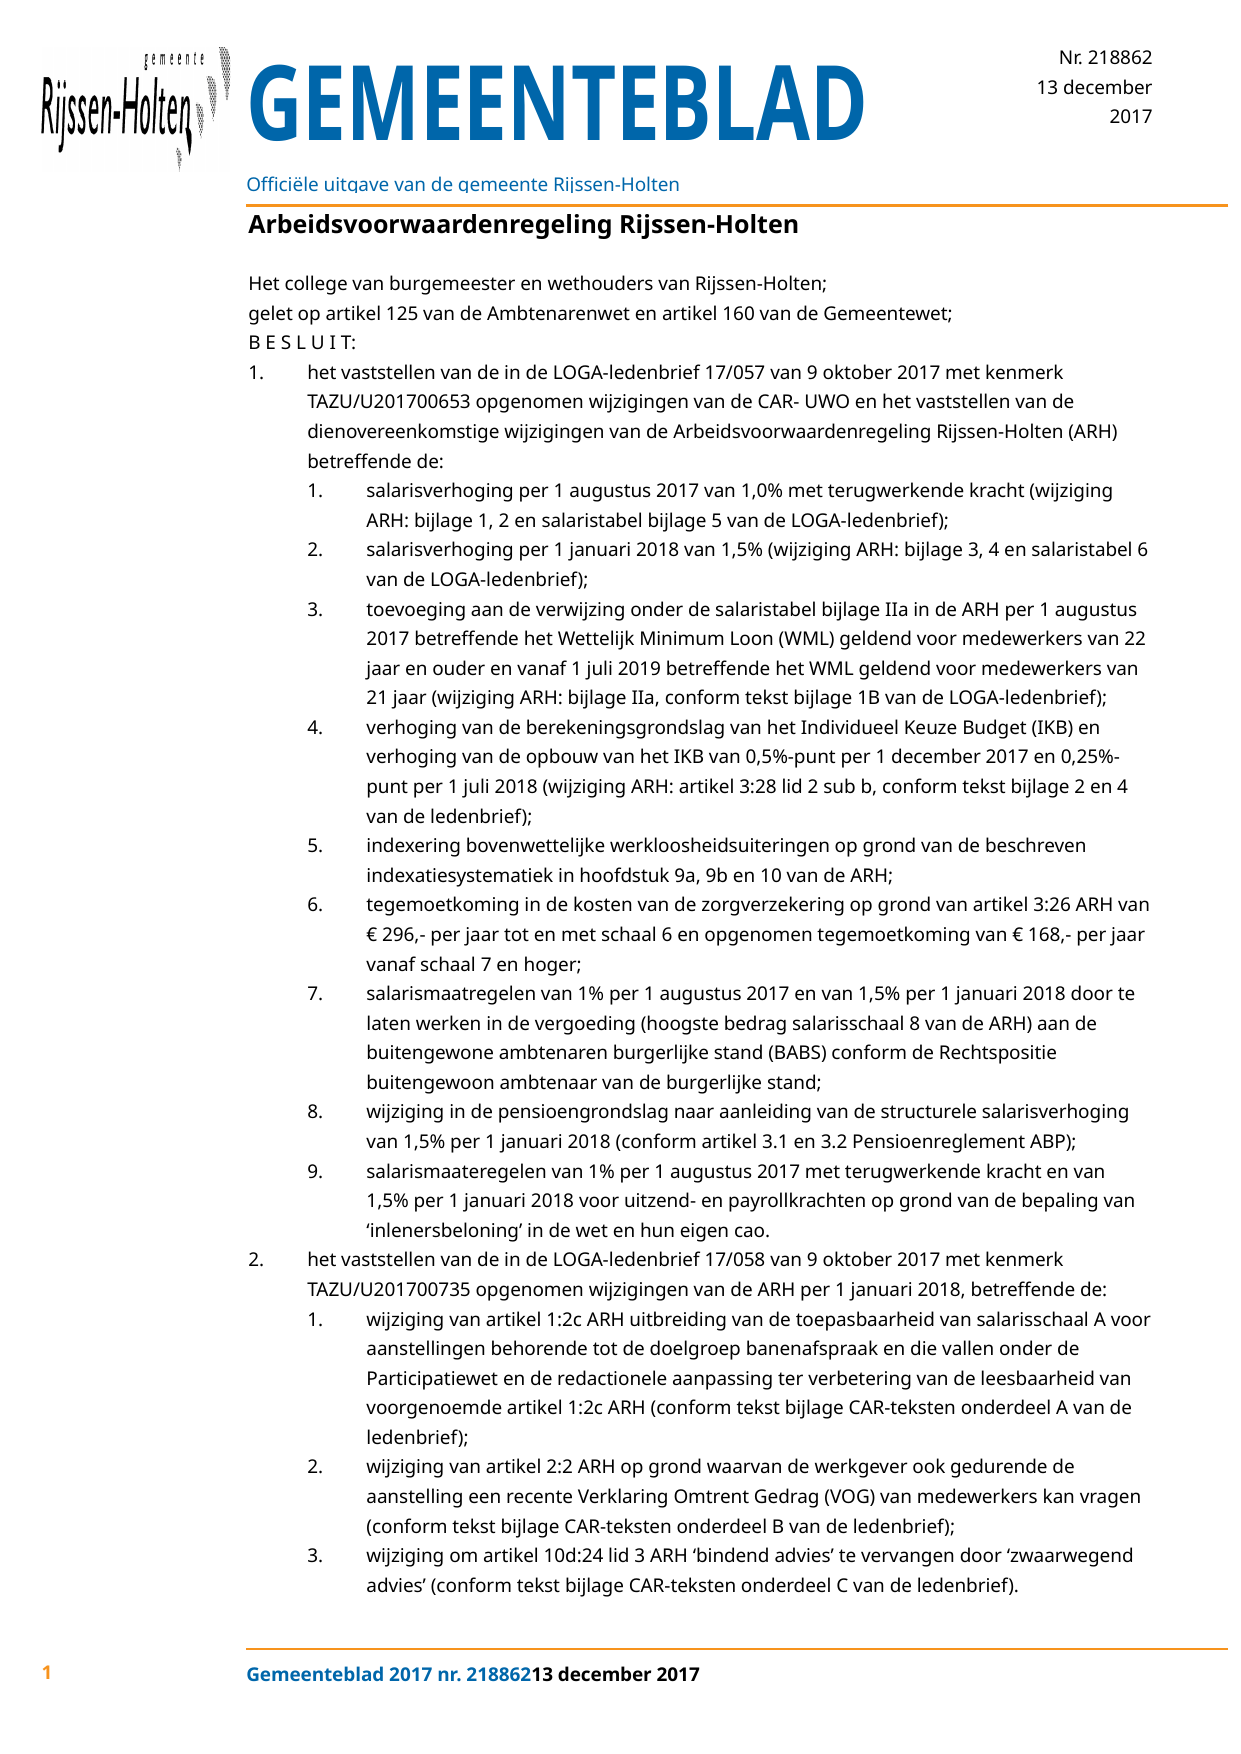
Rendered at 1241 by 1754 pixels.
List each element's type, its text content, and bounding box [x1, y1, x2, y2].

list wijziging van artikel 2:2 ARH op grond waarvan de werkgever ook gedurende de aanstelling een recente Verklaring Omtrent Gedrag (VOG) van medewerkers kan vragen (conform tekst bijlage CAR-teksten onderdeel B van de ledenbrief); [307, 1454, 1152, 1538]
text Het college van burgemeester en wethouders van Rijssen-Holten; [248, 270, 1152, 296]
list salarismaateregelen van 1% per 1 augustus 2017 met terugwerkende kracht en van 1,5% per 1 januari 2018 voor uitzend- en payrollkrachten op grond van de bepaling van ‘inlenersbeloning’ in de wet en hun eigen cao. [307, 1158, 1152, 1243]
list salarismaatregelen van 1% per 1 augustus 2017 en van 1,5% per 1 januari 2018 door te laten werken in de vergoeding (hoogste bedrag salarisschaal 8 van de ARH) aan de buitengewone ambtenaren burgerlijke stand (BABS) conform de Rechtspositie buitengewoon ambtenaar van de burgerlijke stand; [307, 980, 1152, 1095]
list wijziging in de pensioengrondslag naar aanleiding van de structurele salarisverhoging van 1,5% per 1 januari 2018 (conform artikel 3.1 en 3.2 Pensioenreglement ABP); [307, 1099, 1152, 1154]
list salarisverhoging per 1 augustus 2017 van 1,0% met terugwerkende kracht (wijziging ARH: bijlage 1, 2 en salaristabel bijlage 5 van de LOGA-ledenbrief); [307, 477, 1152, 533]
list salarisverhoging per 1 januari 2018 van 1,5% (wijziging ARH: bijlage 3, 4 en salaristabel 6 van de LOGA-ledenbrief); [307, 537, 1152, 592]
text gelet op artikel 125 van de Ambtenarenwet en artikel 160 van de Gemeentewet; [248, 300, 1152, 326]
list verhoging van de berekeningsgrondslag van het Individueel Keuze Budget (IKB) en verhoging van de opbouw van het IKB van 0,5%-punt per 1 december 2017 en 0,25%-punt per 1 juli 2018 (wijziging ARH: artikel 3:28 lid 2 sub b, conform tekst bijlage 2 en 4 van de ledenbrief); [307, 714, 1152, 828]
text B E S L U I T: [248, 329, 1152, 355]
list indexering bovenwettelijke werkloosheidsuiteringen op grond van de beschreven indexatiesystematiek in hoofdstuk 9a, 9b en 10 van de ARH; [307, 832, 1152, 888]
text Arbeidsvoorwaardenregeling Rijssen-Holten [248, 207, 1152, 241]
picture [41, 47, 231, 172]
list wijziging om artikel 10d:24 lid 3 ARH ‘bindend advies’ te vervangen door ‘zwaarwegend advies’ (conform tekst bijlage CAR-teksten onderdeel C van de ledenbrief). [307, 1542, 1152, 1598]
list het vaststellen van de in de LOGA-ledenbrief 17/058 van 9 oktober 2017 met kenmerk TAZU/U201700735 opgenomen wijzigingen van de ARH per 1 januari 2018, betreffende de: [248, 1247, 1152, 1302]
list het vaststellen van de in de LOGA-ledenbrief 17/057 van 9 oktober 2017 met kenmerk TAZU/U201700653 opgenomen wijzigingen van de CAR- UWO en het vaststellen van de dienovereenkomstige wijzigingen van de Arbeidsvoorwaardenregeling Rijssen-Holten (ARH) betreffende de: [248, 359, 1152, 473]
list wijziging van artikel 1:2c ARH uitbreiding van de toepasbaarheid van salarisschaal A voor aanstellingen behorende tot de doelgroep banenafspraak en die vallen onder de Participatiewet en de redactionele aanpassing ter verbetering van de leesbaarheid van voorgenoemde artikel 1:2c ARH (conform tekst bijlage CAR-teksten onderdeel A van de ledenbrief); [307, 1306, 1152, 1450]
list tegemoetkoming in de kosten van de zorgverzekering op grond van artikel 3:26 ARH van € 296,- per jaar tot en met schaal 6 en opgenomen tegemoetkoming van € 168,- per jaar vanaf schaal 7 en hoger; [307, 892, 1152, 976]
list toevoeging aan de verwijzing onder de salaristabel bijlage IIa in de ARH per 1 augustus 2017 betreffende het Wettelijk Minimum Loon (WML) geldend voor medewerkers van 22 jaar en ouder en vanaf 1 juli 2019 betreffende het WML geldend voor medewerkers van 21 jaar (wijziging ARH: bijlage IIa, conform tekst bijlage 1B van de LOGA-ledenbrief); [307, 596, 1152, 710]
